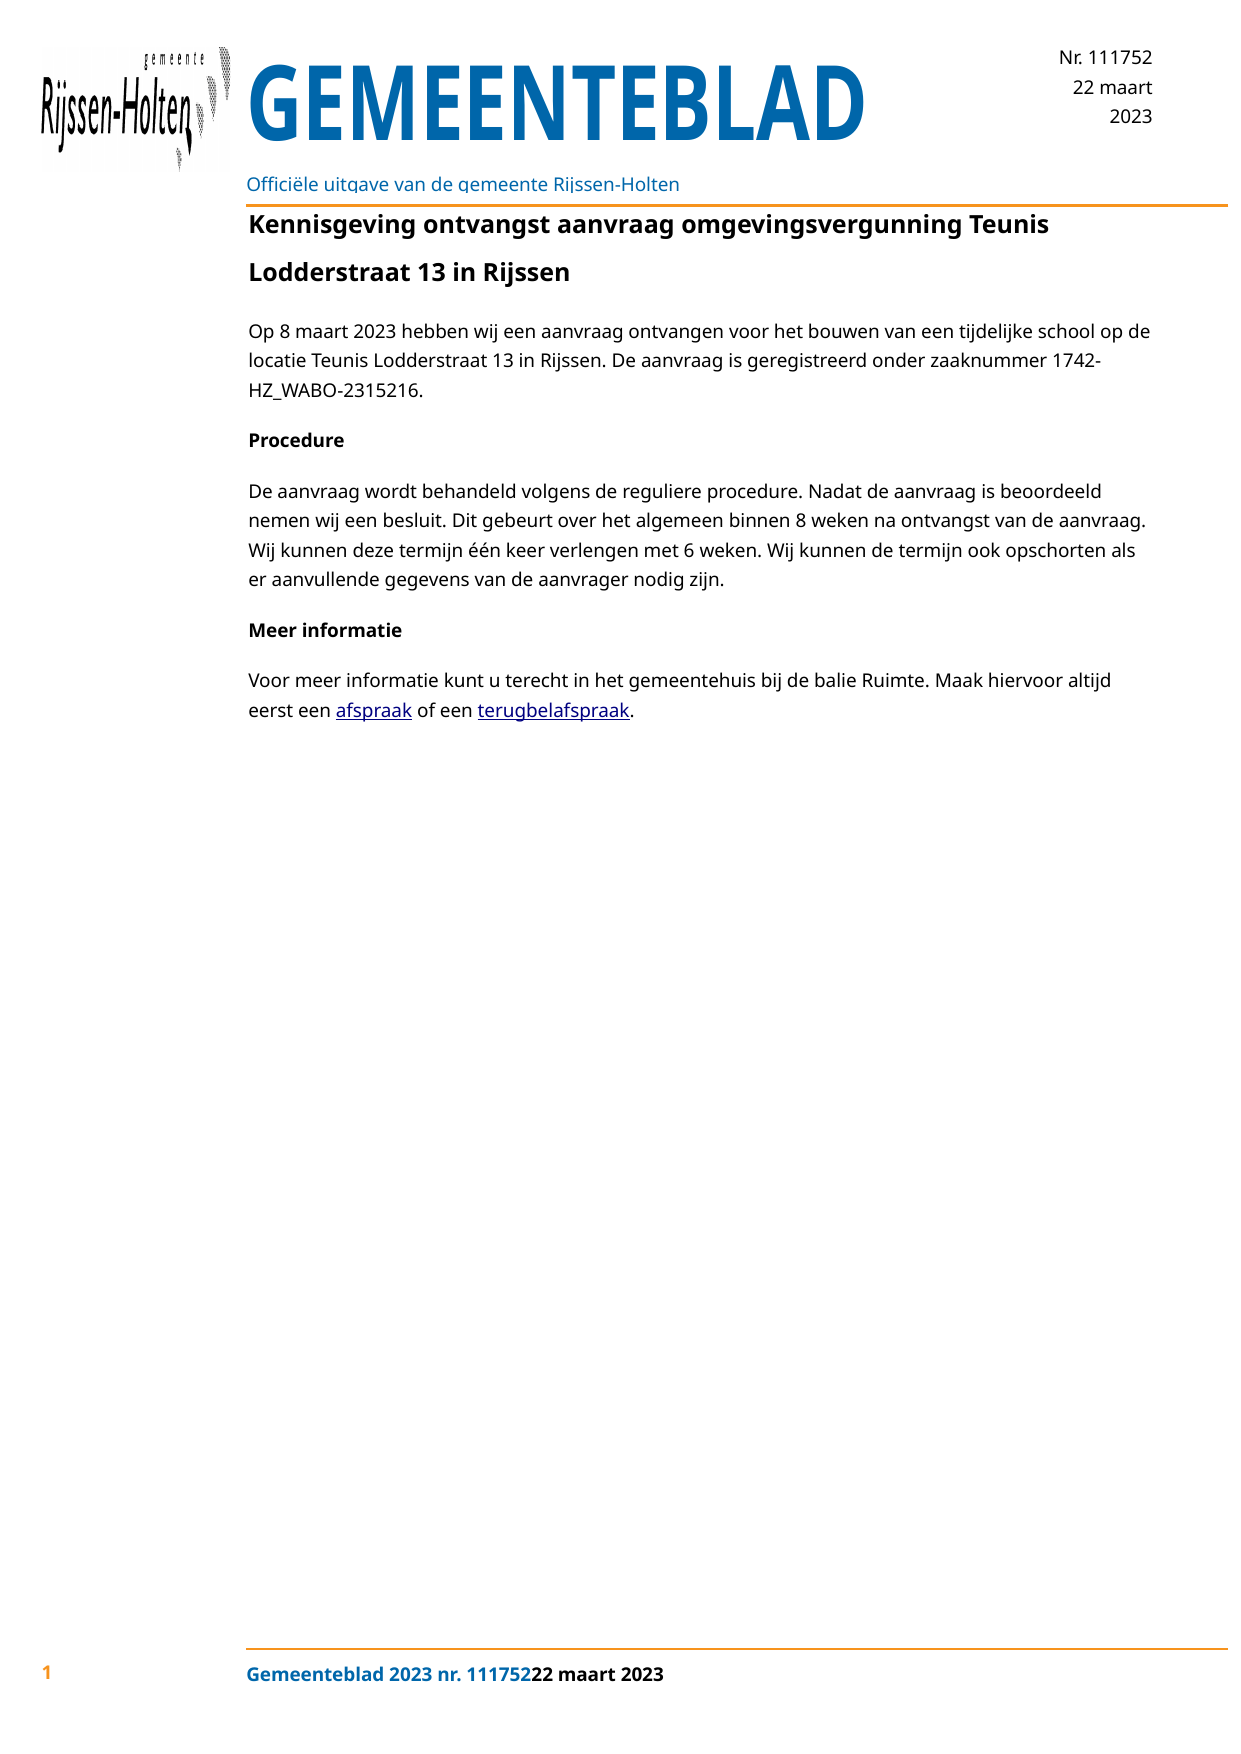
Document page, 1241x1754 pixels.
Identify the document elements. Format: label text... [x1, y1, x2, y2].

text Op 8 maart 2023 hebben wij een aanvraag ontvangen voor het bouwen van een tijdelijke school op de locatie Teunis Lodderstraat 13 in Rijssen. De aanvraag is geregistreerd onder zaaknummer 1742-HZ_WABO-2315216. [248, 318, 1152, 403]
picture [41, 47, 231, 172]
text Voor meer informatie kunt u terecht in het gemeentehuis bij de balie Ruimte. Maak hiervoor altijd eerst een afspraak of een terugbelafspraak. [248, 667, 1152, 723]
text De aanvraag wordt behandeld volgens de reguliere procedure. Nadat de aanvraag is beoordeeld nemen wij een besluit. Dit gebeurt over het algemeen binnen 8 weken na ontvangst van de aanvraag. Wij kunnen deze termijn één keer verlengen met 6 weken. Wij kunnen de termijn ook opschorten als er aanvullende gegevens van de aanvrager nodig zijn. [248, 478, 1152, 592]
text Meer informatie [248, 617, 1152, 643]
text Kennisgeving ontvangst aanvraag omgevingsvergunning Teunis Lodderstraat 13 in Rijssen [248, 207, 1152, 288]
text Procedure [248, 427, 1152, 453]
